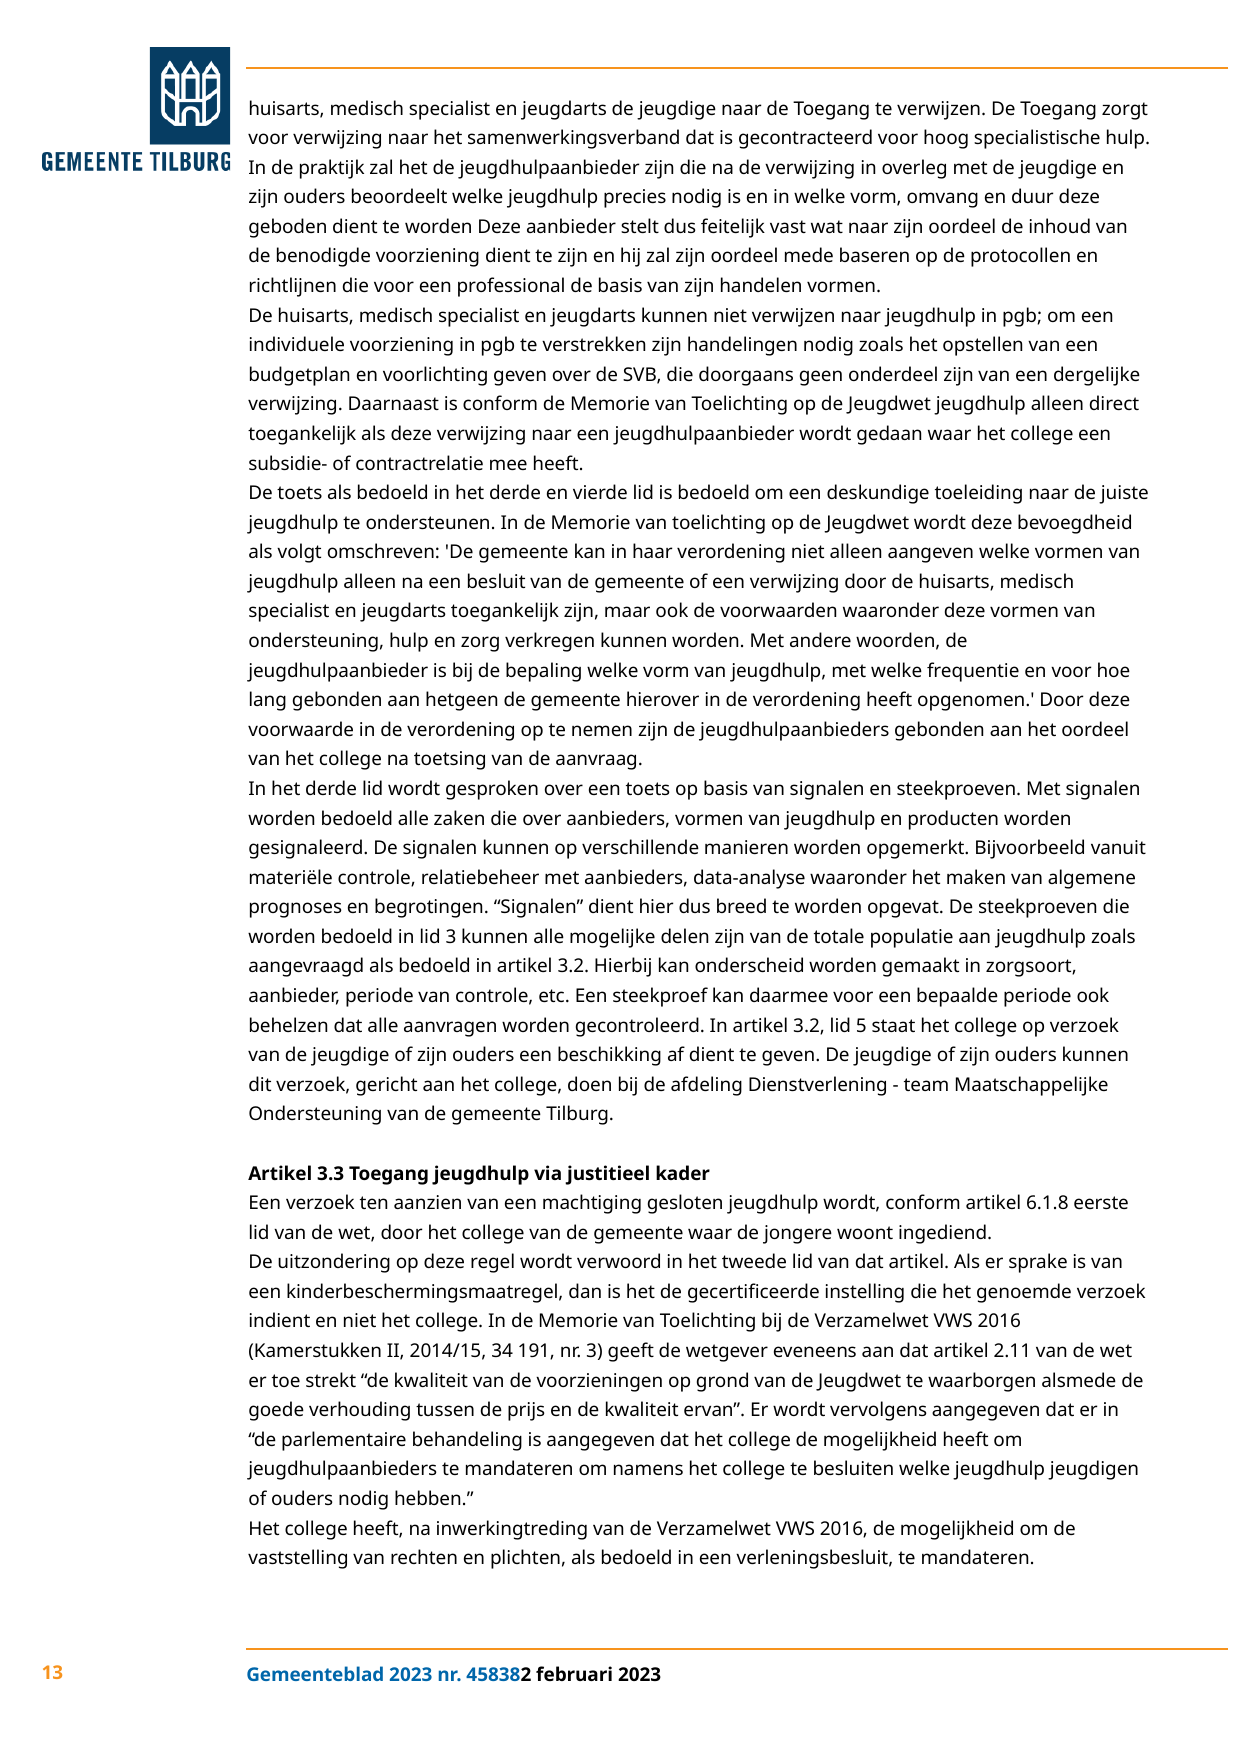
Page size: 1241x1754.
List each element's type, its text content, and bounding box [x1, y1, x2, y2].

text In het derde lid wordt gesproken over een toets op basis van signalen en steekproeven. Met signalen worden bedoeld alle zaken die over aanbieders, vormen van jeugdhulp en producten worden gesignaleerd. De signalen kunnen op verschillende manieren worden opgemerkt. Bijvoorbeeld vanuit materiële controle, relatiebeheer met aanbieders, data-analyse waaronder het maken van algemene prognoses en begrotingen. “Signalen” dient hier dus breed te worden opgevat. De steekproeven die worden bedoeld in lid 3 kunnen alle mogelijke delen zijn van de totale populatie aan jeugdhulp zoals aangevraagd als bedoeld in artikel 3.2. Hierbij kan onderscheid worden gemaakt in zorgsoort, aanbieder, periode van controle, etc. Een steekproef kan daarmee voor een bepaalde periode ook behelzen dat alle aanvragen worden gecontroleerd. In artikel 3.2, lid 5 staat het college op verzoek van de jeugdige of zijn ouders een beschikking af dient te geven. De jeugdige of zijn ouders kunnen dit verzoek, gericht aan het college, doen bij de afdeling Dienstverlening - team Maatschappelijke Ondersteuning van de gemeente Tilburg. [248, 775, 1152, 1126]
text Een verzoek ten aanzien van een machtiging gesloten jeugdhulp wordt, conform artikel 6.1.8 eerste lid van de wet, door het college van de gemeente waar de jongere woont ingediend. [248, 1189, 1152, 1245]
text De uitzondering op deze regel wordt verwoord in het tweede lid van dat artikel. Als er sprake is van een kinderbeschermingsmaatregel, dan is het de gecertificeerde instelling die het genoemde verzoek indient en niet het college. In de Memorie van Toelichting bij de Verzamelwet VWS 2016 (Kamerstukken II, 2014/15, 34 191, nr. 3) geeft de wetgever eveneens aan dat artikel 2.11 van de wet er toe strekt “de kwaliteit van de voorzieningen op grond van de Jeugdwet te waarborgen alsmede de goede verhouding tussen de prijs en de kwaliteit ervan”. Er wordt vervolgens aangegeven dat er in “de parlementaire behandeling is aangegeven dat het college de mogelijkheid heeft om jeugdhulpaanbieders te mandateren om namens het college te besluiten welke jeugdhulp jeugdigen of ouders nodig hebben.” [248, 1248, 1152, 1511]
text De toets als bedoeld in het derde en vierde lid is bedoeld om een deskundige toeleiding naar de juiste jeugdhulp te ondersteunen. In de Memorie van toelichting op de Jeugdwet wordt deze bevoegdheid als volgt omschreven: 'De gemeente kan in haar verordening niet alleen aangeven welke vormen van jeugdhulp alleen na een besluit van de gemeente of een verwijzing door de huisarts, medisch specialist en jeugdarts toegankelijk zijn, maar ook de voorwaarden waaronder deze vormen van ondersteuning, hulp en zorg verkregen kunnen worden. Met andere woorden, de jeugdhulpaanbieder is bij de bepaling welke vorm van jeugdhulp, met welke frequentie en voor hoe lang gebonden aan hetgeen de gemeente hierover in de verordening heeft opgenomen.' Door deze voorwaarde in de verordening op te nemen zijn de jeugdhulpaanbieders gebonden aan het oordeel van het college na toetsing van de aanvraag. [248, 479, 1152, 771]
text Het college heeft, na inwerkingtreding van de Verzamelwet VWS 2016, de mogelijkheid om de vaststelling van rechten en plichten, als bedoeld in een verleningsbesluit, te mandateren. [248, 1515, 1152, 1570]
text Artikel 3.3 Toegang jeugdhulp via justitieel kader [248, 1160, 1152, 1186]
text De huisarts, medisch specialist en jeugdarts kunnen niet verwijzen naar jeugdhulp in pgb; om een individuele voorziening in pgb te verstrekken zijn handelingen nodig zoals het opstellen van een budgetplan en voorlichting geven over de SVB, die doorgaans geen onderdeel zijn van een dergelijke verwijzing. Daarnaast is conform de Memorie van Toelichting op de Jeugdwet jeugdhulp alleen direct toegankelijk als deze verwijzing naar een jeugdhulpaanbieder wordt gedaan waar het college een subsidie- of contractrelatie mee heeft. [248, 302, 1152, 476]
picture [41, 47, 231, 172]
text huisarts, medisch specialist en jeugdarts de jeugdige naar de Toegang te verwijzen. De Toegang zorgt voor verwijzing naar het samenwerkingsverband dat is gecontracteerd voor hoog specialistische hulp. In de praktijk zal het de jeugdhulpaanbieder zijn die na de verwijzing in overleg met de jeugdige en zijn ouders beoordeelt welke jeugdhulp precies nodig is en in welke vorm, omvang en duur deze geboden dient te worden Deze aanbieder stelt dus feitelijk vast wat naar zijn oordeel de inhoud van de benodigde voorziening dient te zijn en hij zal zijn oordeel mede baseren op de protocollen en richtlijnen die voor een professional de basis van zijn handelen vormen. [248, 95, 1152, 298]
